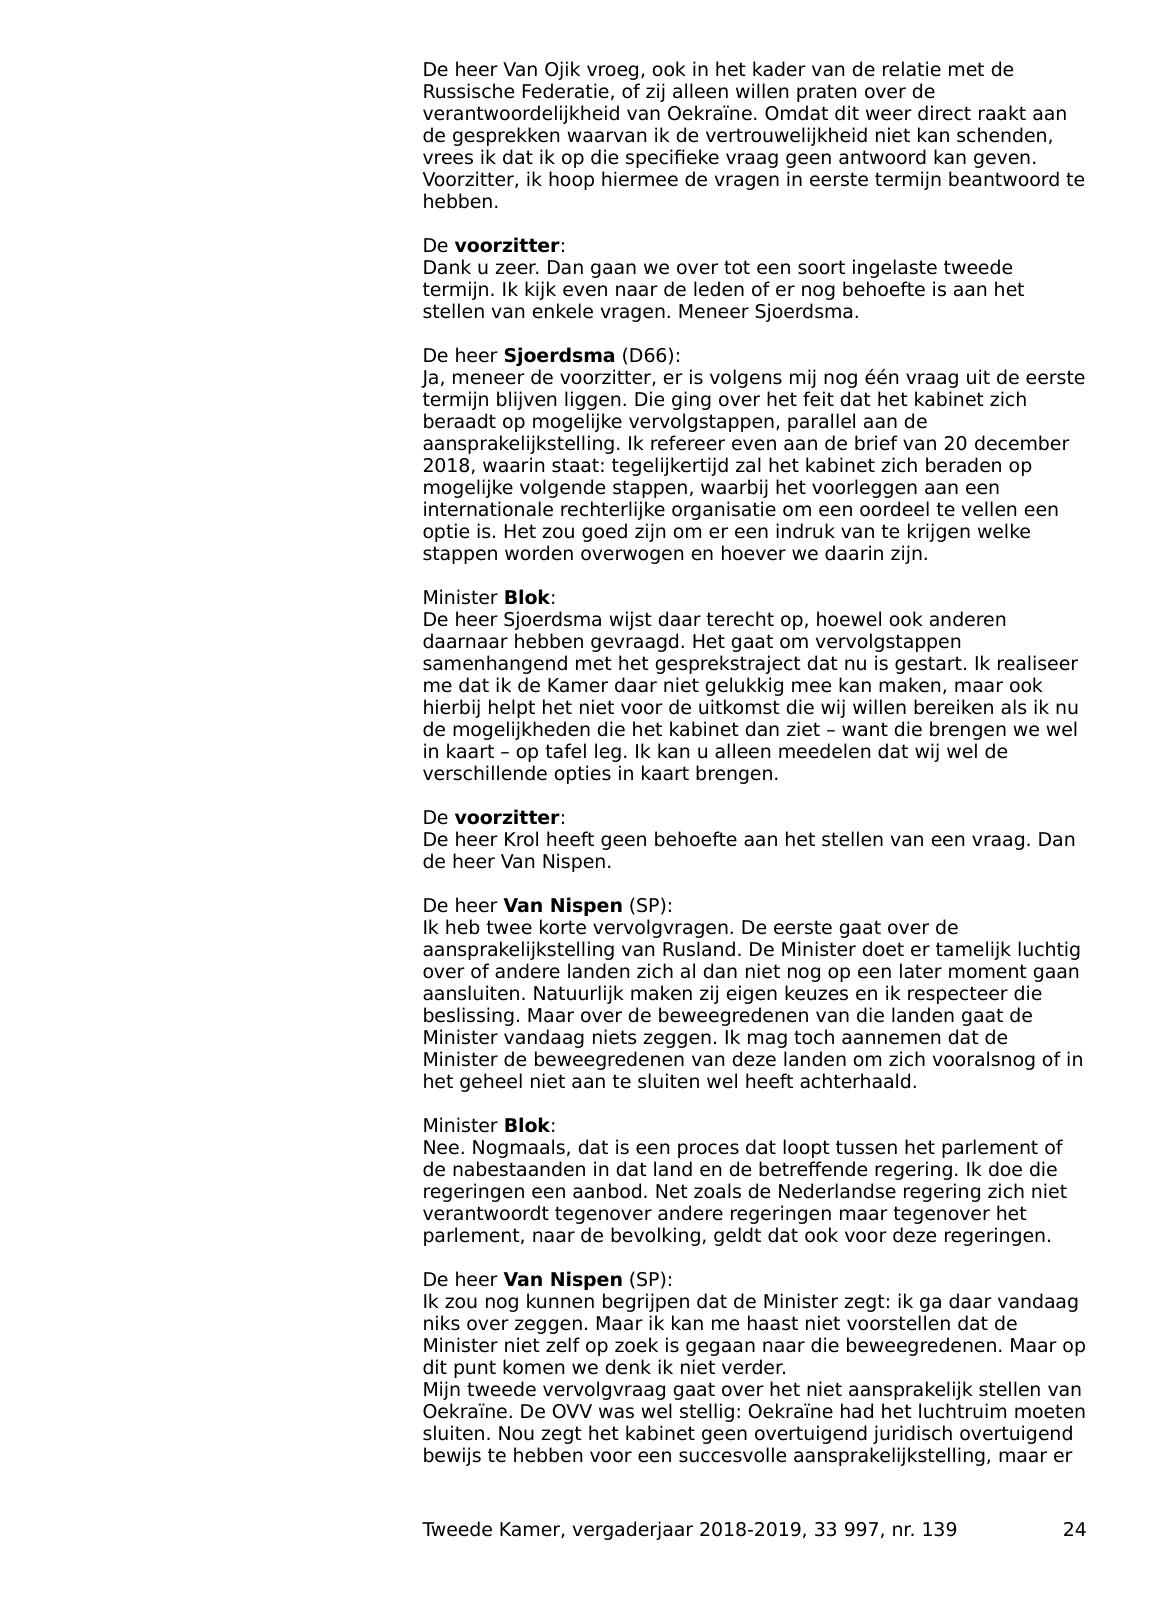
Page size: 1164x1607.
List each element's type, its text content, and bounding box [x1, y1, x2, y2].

text Minister Blok: [422, 587, 1087, 609]
text De voorzitter: [422, 235, 1087, 257]
text De heer Krol heeft geen behoefte aan het stellen van een vraag. Dan de heer Van Nispen. [422, 829, 1087, 873]
text Ik heb twee korte vervolgvragen. De eerste gaat over de aansprakelijkstelling van Rusland. De Minister doet er tamelijk luchtig over of andere landen zich al dan niet nog op een later moment gaan aansluiten. Natuurlijk maken zij eigen keuzes en ik respecteer die beslissing. Maar over de beweegredenen van die landen gaat de Minister vandaag niets zeggen. Ik mag toch aannemen dat de Minister de beweegredenen van deze landen om zich vooralsnog of in het geheel niet aan te sluiten wel heeft achterhaald. [422, 917, 1087, 1093]
text De heer Van Nispen (SP): [422, 895, 1087, 917]
text De voorzitter: [422, 807, 1087, 829]
text Nee. Nogmaals, dat is een proces dat loopt tussen het parlement of de nabestaanden in dat land en de betreffende regering. Ik doe die regeringen een aanbod. Net zoals de Nederlandse regering zich niet verantwoordt tegenover andere regeringen maar tegenover het parlement, naar de bevolking, geldt dat ook voor deze regeringen. [422, 1137, 1087, 1247]
text Minister Blok: [422, 1115, 1087, 1137]
text Mijn tweede vervolgvraag gaat over het niet aansprakelijk stellen van Oekraïne. De OVV was wel stellig: Oekraïne had het luchtruim moeten sluiten. Nou zegt het kabinet geen overtuigend juridisch overtuigend bewijs te hebben voor een succesvolle aansprakelijkstelling, maar er [422, 1379, 1087, 1467]
text De heer Van Nispen (SP): [422, 1269, 1087, 1291]
text De heer Van Ojik vroeg, ook in het kader van de relatie met de Russische Federatie, of zij alleen willen praten over de verantwoordelijkheid van Oekraïne. Omdat dit weer direct raakt aan de gesprekken waarvan ik de vertrouwelijkheid niet kan schenden, vrees ik dat ik op die specifieke vraag geen antwoord kan geven. [422, 59, 1087, 169]
text Dank u zeer. Dan gaan we over tot een soort ingelaste tweede termijn. Ik kijk even naar de leden of er nog behoefte is aan het stellen van enkele vragen. Meneer Sjoerdsma. [422, 257, 1087, 323]
text Ja, meneer de voorzitter, er is volgens mij nog één vraag uit de eerste termijn blijven liggen. Die ging over het feit dat het kabinet zich beraadt op mogelijke vervolgstappen, parallel aan de aansprakelijkstelling. Ik refereer even aan de brief van 20 december 2018, waarin staat: tegelijkertijd zal het kabinet zich beraden op mogelijke volgende stappen, waarbij het voorleggen aan een internationale rechterlijke organisatie om een oordeel te vellen een optie is. Het zou goed zijn om er een indruk van te krijgen welke stappen worden overwogen en hoever we daarin zijn. [422, 367, 1087, 565]
text De heer Sjoerdsma wijst daar terecht op, hoewel ook anderen daarnaar hebben gevraagd. Het gaat om vervolgstappen samenhangend met het gesprekstraject dat nu is gestart. Ik realiseer me dat ik de Kamer daar niet gelukkig mee kan maken, maar ook hierbij helpt het niet voor de uitkomst die wij willen bereiken als ik nu de mogelijkheden die het kabinet dan ziet – want die brengen we wel in kaart – op tafel leg. Ik kan u alleen meedelen dat wij wel de verschillende opties in kaart brengen. [422, 609, 1087, 785]
text Ik zou nog kunnen begrijpen dat de Minister zegt: ik ga daar vandaag niks over zeggen. Maar ik kan me haast niet voorstellen dat de Minister niet zelf op zoek is gegaan naar die beweegredenen. Maar op dit punt komen we denk ik niet verder. [422, 1291, 1087, 1379]
text Voorzitter, ik hoop hiermee de vragen in eerste termijn beantwoord te hebben. [422, 169, 1087, 213]
text De heer Sjoerdsma (D66): [422, 345, 1087, 367]
